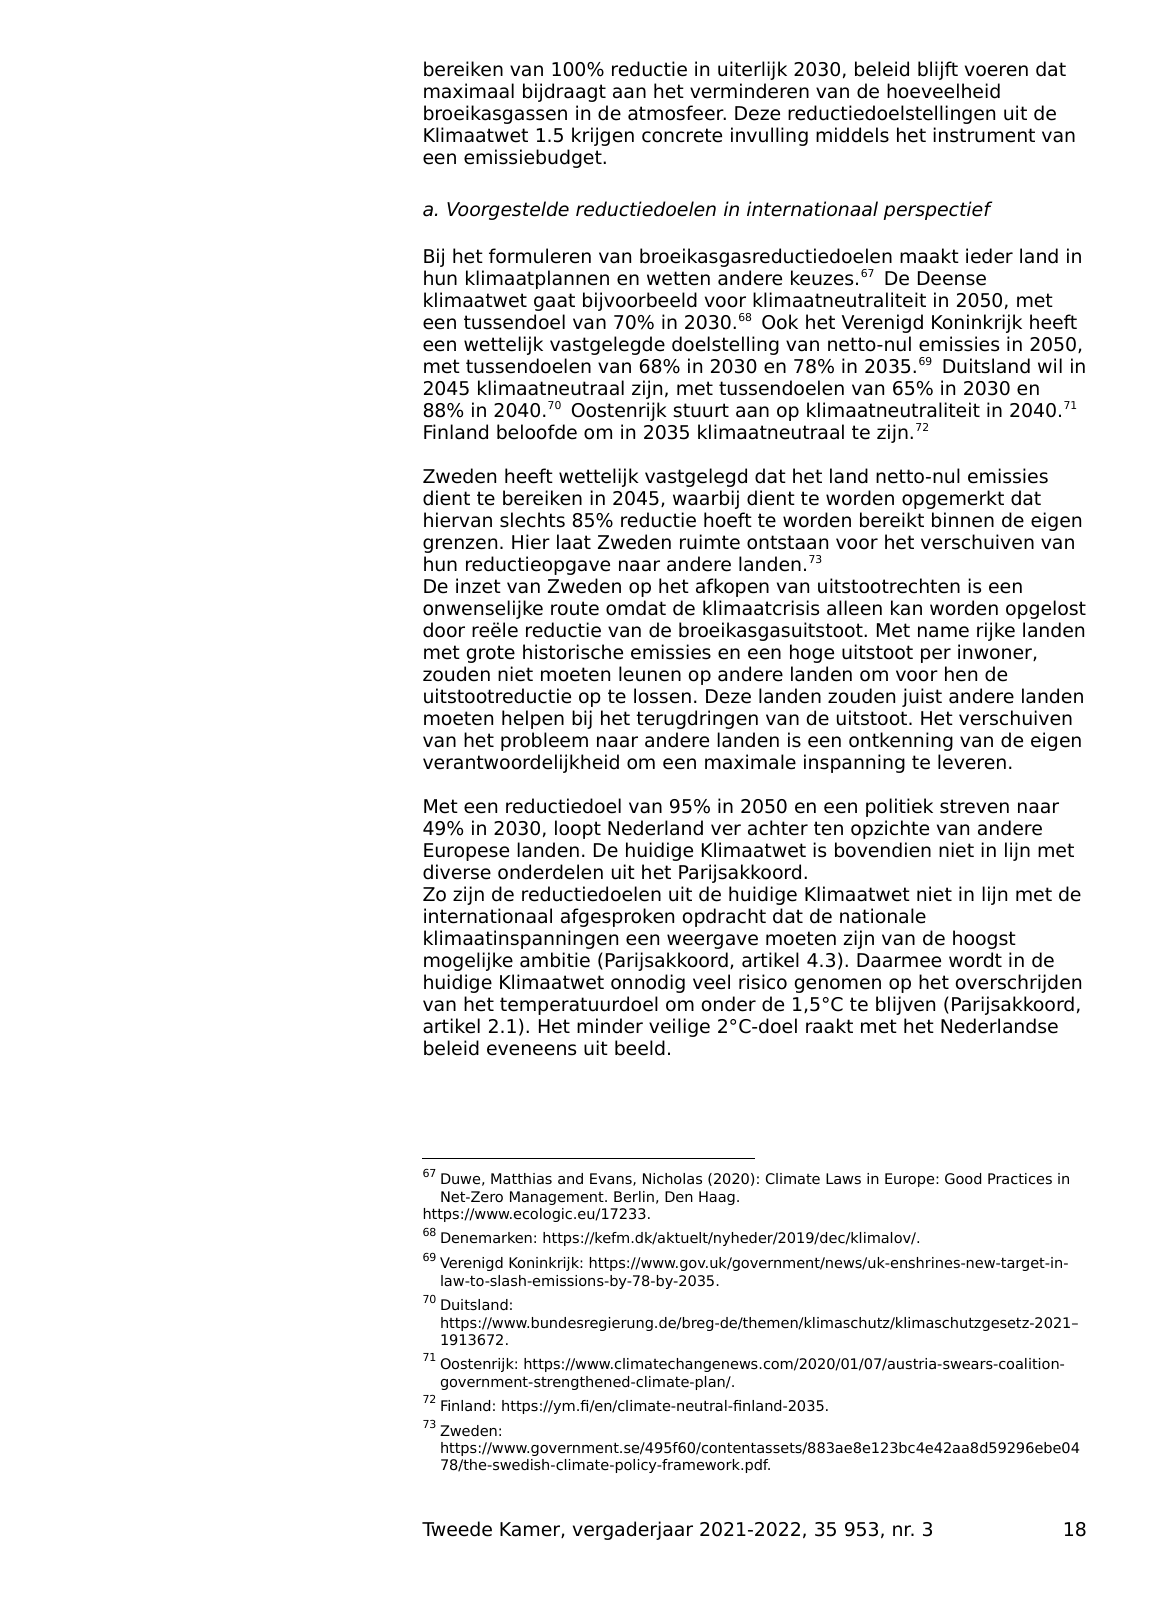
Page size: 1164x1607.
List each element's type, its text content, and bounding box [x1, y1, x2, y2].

text Oostenrijk: https://www.climatechangenews.com/2020/01/07/austria-swears-coalition-government-strengthened-climate-plan/. [422, 1352, 1087, 1391]
text Met een reductiedoel van 95% in 2050 en een politiek streven naar 49% in 2030, loopt Nederland ver achter ten opzichte van andere Europese landen. De huidige Klimaatwet is bovendien niet in lijn met diverse onderdelen uit het Parijsakkoord. [422, 796, 1087, 884]
text Bij het formuleren van broeikasgasreductiedoelen maakt ieder land in hun klimaatplannen en wetten andere keuzes. De Deense klimaatwet gaat bijvoorbeeld voor klimaatneutraliteit in 2050, met een tussendoel van 70% in 2030. Ook het Verenigd Koninkrijk heeft een wettelijk vastgelegde doelstelling van netto-nul emissies in 2050, met tussendoelen van 68% in 2030 en 78% in 2035. Duitsland wil in 2045 klimaatneutraal zijn, met tussendoelen van 65% in 2030 en 88% in 2040. Oostenrijk stuurt aan op klimaatneutraliteit in 2040. Finland beloofde om in 2035 klimaatneutraal te zijn. [422, 246, 1087, 444]
text Zo zijn de reductiedoelen uit de huidige Klimaatwet niet in lijn met de internationaal afgesproken opdracht dat de nationale klimaatinspanningen een weergave moeten zijn van de hoogst mogelijke ambitie (Parijsakkoord, artikel 4.3). Daarmee wordt in de huidige Klimaatwet onnodig veel risico genomen op het overschrijden van het temperatuurdoel om onder de 1,5°C te blijven (Parijsakkoord, artikel 2.1). Het minder veilige 2°C-doel raakt met het Nederlandse beleid eveneens uit beeld. [422, 884, 1087, 1059]
text Finland: https://ym.fi/en/climate-neutral-finland-2035. [422, 1393, 1087, 1416]
text Duwe, Matthias and Evans, Nicholas (2020): Climate Laws in Europe: Good Practices in Net-Zero Management. Berlin, Den Haag. [422, 1167, 1087, 1206]
text Zweden heeft wettelijk vastgelegd dat het land netto-nul emissies dient te bereiken in 2045, waarbij dient te worden opgemerkt dat hiervan slechts 85% reductie hoeft te worden bereikt binnen de eigen grenzen. Hier laat Zweden ruimte ontstaan voor het verschuiven van hun reductieopgave naar andere landen. [422, 466, 1087, 576]
text https://www.ecologic.eu/17233. [422, 1206, 1087, 1223]
text bereiken van 100% reductie in uiterlijk 2030, beleid blijft voeren dat maximaal bijdraagt aan het verminderen van de hoeveelheid broeikasgassen in de atmosfeer. Deze reductiedoelstellingen uit de Klimaatwet 1.5 krijgen concrete invulling middels het instrument van een emissiebudget. [422, 59, 1087, 169]
text Duitsland: https://www.bundesregierung.de/breg-de/themen/klimaschutz/klimaschutzgesetz-2021–1913672. [422, 1293, 1087, 1349]
text Zweden: https://www.government.se/495f60/contentassets/883ae8e123bc4e42aa8d59296ebe0478/the-swedish-climate-policy-framework.pdf. [422, 1418, 1087, 1474]
text Denemarken: https://kefm.dk/aktuelt/nyheder/2019/dec/klimalov/. [422, 1226, 1087, 1248]
text Verenigd Koninkrijk: https://www.gov.uk/government/news/uk-enshrines-new-target-in-law-to-slash-emissions-by-78-by-2035. [422, 1251, 1087, 1290]
text De inzet van Zweden op het afkopen van uitstootrechten is een onwenselijke route omdat de klimaatcrisis alleen kan worden opgelost door reële reductie van de broeikasgasuitstoot. Met name rijke landen met grote historische emissies en een hoge uitstoot per inwoner, zouden niet moeten leunen op andere landen om voor hen de uitstootreductie op te lossen. Deze landen zouden juist andere landen moeten helpen bij het terugdringen van de uitstoot. Het verschuiven van het probleem naar andere landen is een ontkenning van de eigen verantwoordelijkheid om een maximale inspanning te leveren. [422, 576, 1087, 774]
subtitle a. Voorgestelde reductiedoelen in internationaal perspectief [422, 199, 1087, 221]
